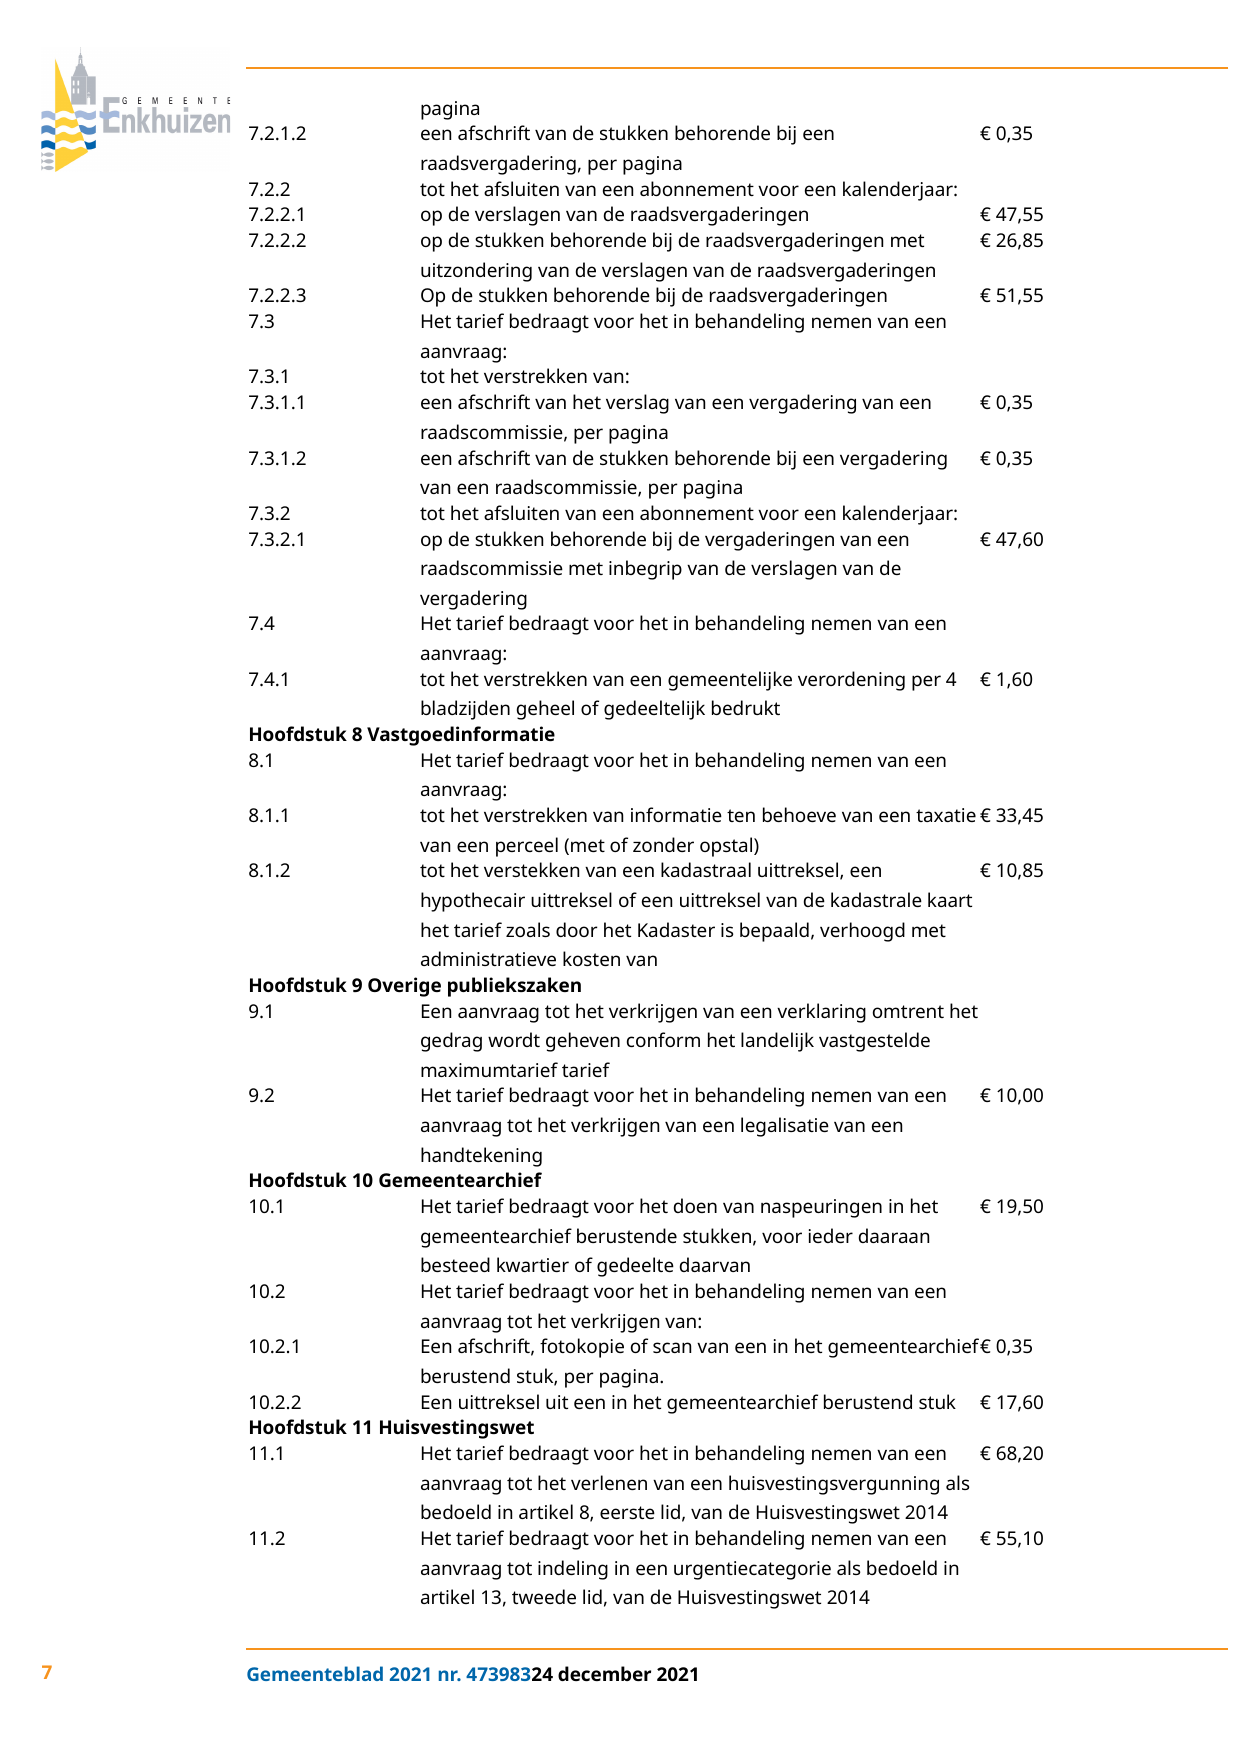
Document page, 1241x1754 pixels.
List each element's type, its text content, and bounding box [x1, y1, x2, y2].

table_cell 8.1 [248, 747, 420, 802]
table_cell 10.2.2 [248, 1389, 420, 1414]
table_cell € 0,35 [980, 121, 1152, 176]
table_cell Hoofdstuk 11 Huisvestingswet [248, 1415, 1152, 1440]
table_cell 7.3 [248, 308, 420, 364]
table_cell Hoofdstuk 10 Gemeentearchief [248, 1168, 1152, 1193]
table_cell [980, 998, 1152, 1083]
table_cell Hoofdstuk 8 Vastgoedinformatie [248, 721, 1152, 747]
table_cell Het tarief bedraagt voor het in behandeling nemen van een aanvraag tot het verkrijgen van: [420, 1278, 980, 1333]
table_cell € 68,20 [980, 1440, 1152, 1525]
table_cell € 47,55 [980, 202, 1152, 227]
table_cell 10.2.1 [248, 1334, 420, 1389]
table_cell Het tarief bedraagt voor het in behandeling nemen van een aanvraag tot het verkrijgen van een legalisatie van een handtekening [420, 1083, 980, 1168]
table_cell € 47,60 [980, 526, 1152, 611]
table_cell tot het verstekken van een kadastraal uittreksel, een hypothecair uittreksel of een uittreksel van de kadastrale kaart het tarief zoals door het Kadaster is bepaald, verhoogd met administratieve kosten van [420, 858, 980, 972]
table_cell € 0,35 [980, 1334, 1152, 1389]
table_cell 7.3.1.2 [248, 445, 420, 500]
table_cell op de verslagen van de raadsvergaderingen [420, 202, 980, 227]
table_cell € 10,85 [980, 858, 1152, 972]
table_cell een afschrift van het verslag van een vergadering van een raadscommissie, per pagina [420, 389, 980, 445]
table_cell tot het afsluiten van een abonnement voor een kalenderjaar: [420, 176, 980, 202]
table_cell 8.1.1 [248, 802, 420, 858]
table_cell [980, 176, 1152, 202]
table_cell Een afschrift, fotokopie of scan van een in het gemeentearchief berustend stuk, per pagina. [420, 1334, 980, 1389]
table_cell 7.3.1 [248, 364, 420, 389]
table_cell 7.3.1.1 [248, 389, 420, 445]
table_cell op de stukken behorende bij de raadsvergaderingen met uitzondering van de verslagen van de raadsvergaderingen [420, 227, 980, 283]
table_cell [980, 95, 1152, 121]
table_cell 8.1.2 [248, 858, 420, 972]
table_cell 7.2.1.2 [248, 121, 420, 176]
table_cell pagina [420, 95, 980, 121]
table_cell 9.1 [248, 998, 420, 1083]
table_cell € 19,50 [980, 1193, 1152, 1278]
table_cell € 1,60 [980, 666, 1152, 721]
table_cell een afschrift van de stukken behorende bij een raadsvergadering, per pagina [420, 121, 980, 176]
table_cell 7.2.2.1 [248, 202, 420, 227]
table_cell € 0,35 [980, 389, 1152, 445]
table_cell 9.2 [248, 1083, 420, 1168]
table_cell € 26,85 [980, 227, 1152, 283]
table_cell [980, 364, 1152, 389]
table_cell 11.2 [248, 1525, 420, 1610]
table_cell Het tarief bedraagt voor het in behandeling nemen van een aanvraag: [420, 611, 980, 666]
table_cell 11.1 [248, 1440, 420, 1525]
table_cell tot het verstrekken van informatie ten behoeve van een taxatie van een perceel (met of zonder opstal) [420, 802, 980, 858]
table_cell 7.2.2 [248, 176, 420, 202]
table_cell [980, 747, 1152, 802]
table_cell 7.3.2.1 [248, 526, 420, 611]
table_cell Het tarief bedraagt voor het in behandeling nemen van een aanvraag tot het verlenen van een huisvestingsvergunning als bedoeld in artikel 8, eerste lid, van de Huisvestingswet 2014 [420, 1440, 980, 1525]
table_cell 7.2.2.2 [248, 227, 420, 283]
table_cell 7.4.1 [248, 666, 420, 721]
table_cell Het tarief bedraagt voor het in behandeling nemen van een aanvraag: [420, 747, 980, 802]
table_cell € 51,55 [980, 283, 1152, 308]
table_cell tot het verstrekken van: [420, 364, 980, 389]
table_cell 10.1 [248, 1193, 420, 1278]
table_cell € 33,45 [980, 802, 1152, 858]
table_cell [980, 308, 1152, 364]
table_cell [248, 95, 420, 121]
table_cell Op de stukken behorende bij de raadsvergaderingen [420, 283, 980, 308]
table_cell tot het afsluiten van een abonnement voor een kalenderjaar: [420, 500, 980, 526]
picture [41, 47, 231, 172]
table_cell Een aanvraag tot het verkrijgen van een verklaring omtrent het gedrag wordt geheven conform het landelijk vastgestelde maximumtarief tarief [420, 998, 980, 1083]
table_cell Hoofdstuk 9 Overige publiekszaken [248, 972, 1152, 998]
table_cell Het tarief bedraagt voor het in behandeling nemen van een aanvraag tot indeling in een urgentiecategorie als bedoeld in artikel 13, tweede lid, van de Huisvestingswet 2014 [420, 1525, 980, 1610]
table_cell € 17,60 [980, 1389, 1152, 1414]
table_cell [980, 1278, 1152, 1333]
table_cell een afschrift van de stukken behorende bij een vergadering van een raadscommissie, per pagina [420, 445, 980, 500]
table_cell Het tarief bedraagt voor het doen van naspeuringen in het gemeentearchief berustende stukken, voor ieder daaraan besteed kwartier of gedeelte daarvan [420, 1193, 980, 1278]
table_cell tot het verstrekken van een gemeentelijke verordening per 4 bladzijden geheel of gedeeltelijk bedrukt [420, 666, 980, 721]
table_cell 7.4 [248, 611, 420, 666]
table_cell op de stukken behorende bij de vergaderingen van een raadscommissie met inbegrip van de verslagen van de vergadering [420, 526, 980, 611]
table_cell 7.2.2.3 [248, 283, 420, 308]
table_cell € 10,00 [980, 1083, 1152, 1168]
table_cell [980, 611, 1152, 666]
table_cell 10.2 [248, 1278, 420, 1333]
table_cell Het tarief bedraagt voor het in behandeling nemen van een aanvraag: [420, 308, 980, 364]
table_cell € 55,10 [980, 1525, 1152, 1610]
table_cell € 0,35 [980, 445, 1152, 500]
table_cell 7.3.2 [248, 500, 420, 526]
table_cell [980, 500, 1152, 526]
table_cell Een uittreksel uit een in het gemeentearchief berustend stuk [420, 1389, 980, 1414]
